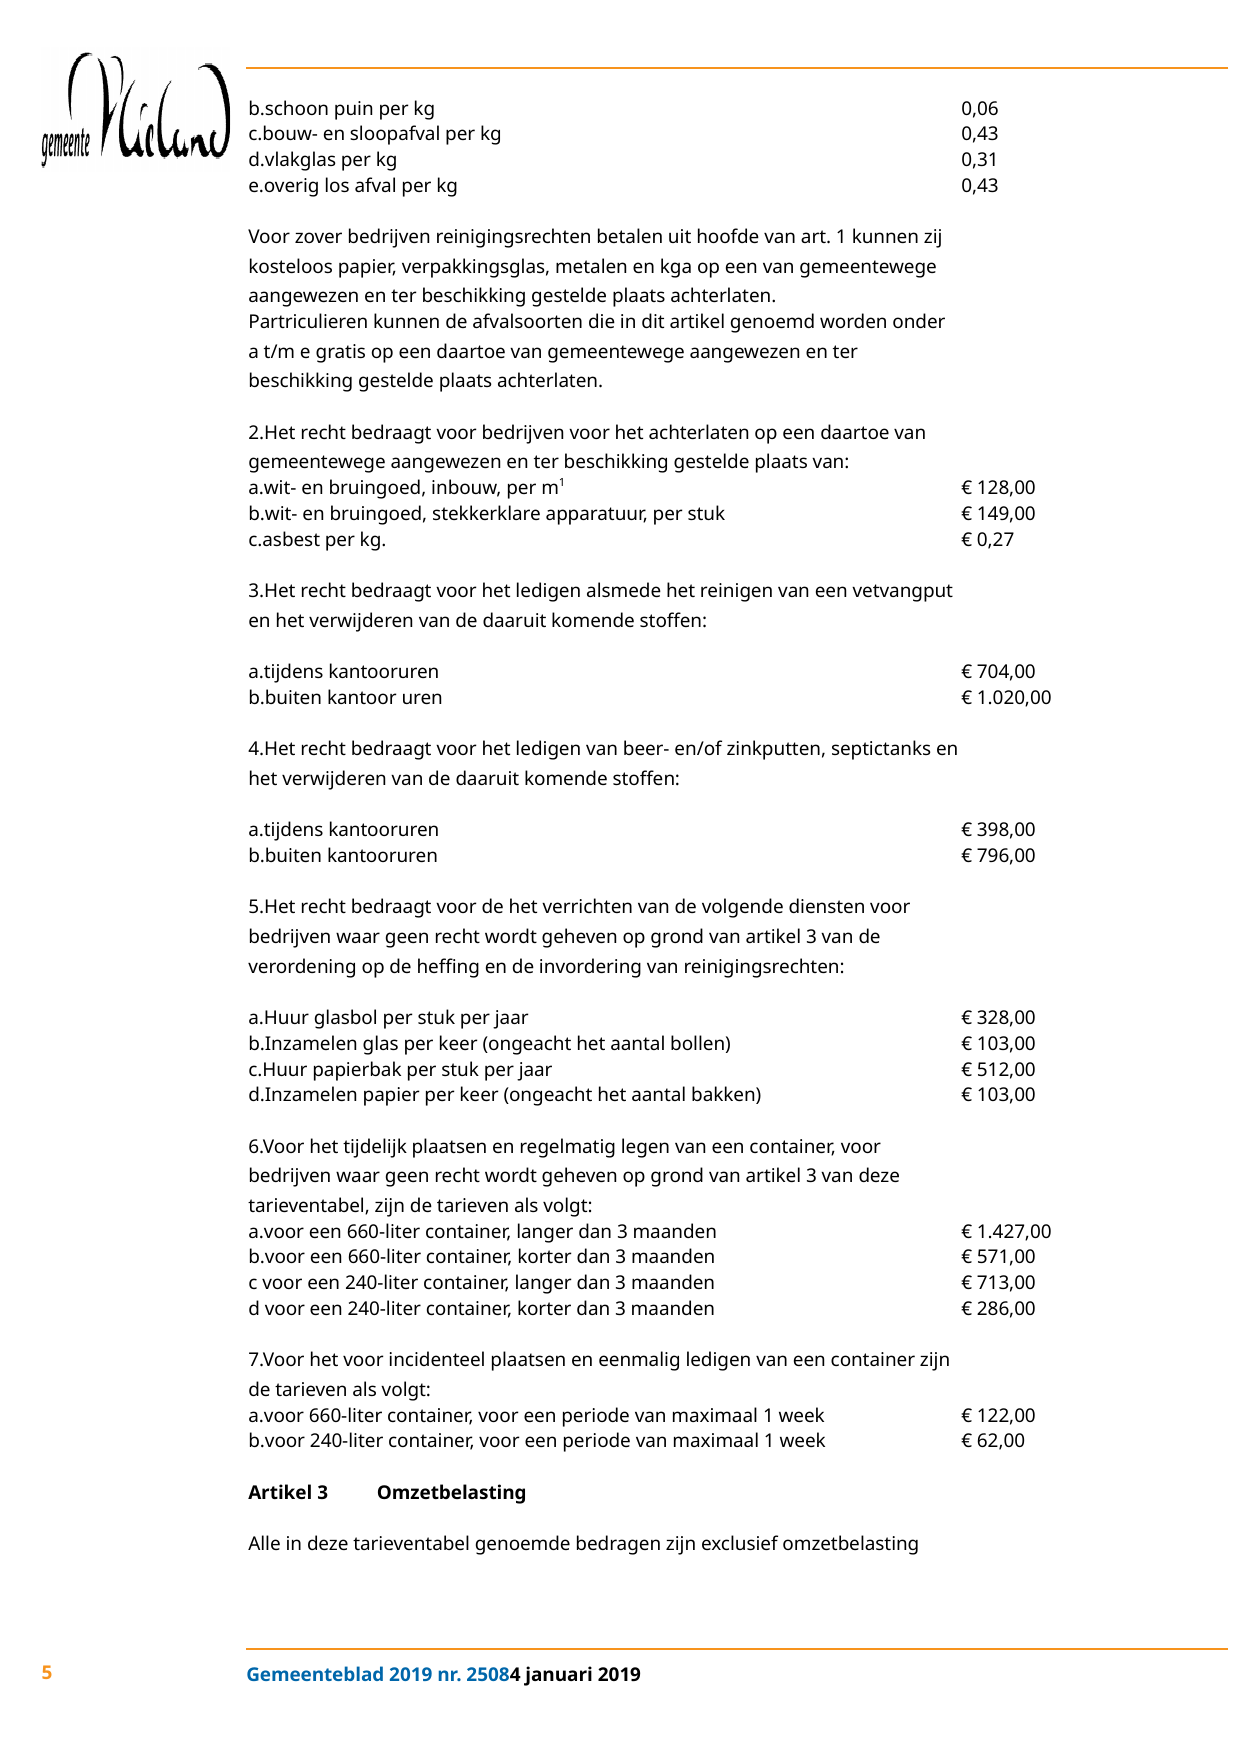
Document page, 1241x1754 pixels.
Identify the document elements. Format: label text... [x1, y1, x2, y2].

table_cell [961, 1556, 1152, 1582]
table_cell a.tijdens kantooruren [248, 816, 961, 842]
table_cell b.buiten kantooruren [248, 842, 961, 868]
table_cell [961, 224, 1152, 308]
table_cell a.tijdens kantooruren [248, 658, 961, 684]
table_cell [248, 633, 961, 658]
table_cell [961, 308, 1152, 393]
table_cell [961, 393, 1152, 419]
table_cell [248, 393, 961, 419]
table_cell [961, 979, 1152, 1004]
table_cell c.asbest per kg. [248, 526, 961, 551]
table_cell € 328,00 [961, 1004, 1152, 1030]
table_cell € 1.427,00 [961, 1218, 1152, 1243]
table_cell [961, 1479, 1152, 1505]
table_cell [961, 633, 1152, 658]
table_cell a.voor 660-liter container, voor een periode van maximaal 1 week [248, 1402, 961, 1427]
table_cell [248, 1582, 961, 1608]
table_cell a.voor een 660-liter container, langer dan 3 maanden [248, 1218, 961, 1243]
table_cell € 149,00 [961, 500, 1152, 526]
picture [41, 47, 231, 172]
table_cell [961, 1582, 1152, 1608]
table_cell d.vlakglas per kg [248, 146, 961, 172]
table_cell € 512,00 [961, 1056, 1152, 1081]
table_cell 0,43 [961, 121, 1152, 146]
table_cell Alle in deze tarieventabel genoemde bedragen zijn exclusief omzetbelasting [248, 1530, 961, 1556]
table_cell [961, 1346, 1152, 1402]
table_cell 7.Voor het voor incidenteel plaatsen en eenmalig ledigen van een container zijn de tarieven als volgt: [248, 1346, 961, 1402]
table_cell c.Huur papierbak per stuk per jaar [248, 1056, 961, 1081]
table_cell 4.Het recht bedraagt voor het ledigen van beer- en/of zinkputten, septictanks en het verwijderen van de daaruit komende stoffen: [248, 735, 961, 791]
table_cell [248, 198, 961, 223]
table_cell 6.Voor het tijdelijk plaatsen en regelmatig legen van een container, voor bedrijven waar geen recht wordt geheven op grond van artikel 3 van deze tarieventabel, zijn de tarieven als volgt: [248, 1133, 961, 1218]
table_cell € 1.020,00 [961, 684, 1152, 710]
table_cell [248, 1556, 961, 1582]
table_cell b.voor 240-liter container, voor een periode van maximaal 1 week [248, 1428, 961, 1453]
table_cell 0,43 [961, 172, 1152, 198]
table_cell 2.Het recht bedraagt voor bedrijven voor het achterlaten op een daartoe van gemeentewege aangewezen en ter beschikking gestelde plaats van: [248, 419, 961, 474]
table_cell [248, 1453, 961, 1479]
table_cell d.Inzamelen papier per keer (ongeacht het aantal bakken) [248, 1081, 961, 1107]
table_cell b.voor een 660-liter container, korter dan 3 maanden [248, 1244, 961, 1269]
table_cell d voor een 240-liter container, korter dan 3 maanden [248, 1295, 961, 1321]
table_cell [961, 1530, 1152, 1556]
table_cell b.Inzamelen glas per keer (ongeacht het aantal bollen) [248, 1030, 961, 1056]
table_cell € 0,27 [961, 526, 1152, 551]
table_cell [961, 551, 1152, 577]
table_cell € 122,00 [961, 1402, 1152, 1427]
table_cell b.wit- en bruingoed, stekkerklare apparatuur, per stuk [248, 500, 961, 526]
table_cell [961, 735, 1152, 791]
table_cell b.buiten kantoor uren [248, 684, 961, 710]
table_cell 0,31 [961, 146, 1152, 172]
table_cell [248, 868, 961, 894]
table_cell [248, 1505, 961, 1530]
table_cell b.schoon puin per kg [248, 95, 961, 121]
table_cell [961, 1321, 1152, 1346]
table_cell [961, 1453, 1152, 1479]
table_cell [248, 710, 961, 735]
table_cell [248, 979, 961, 1004]
table_cell € 103,00 [961, 1030, 1152, 1056]
table_cell [248, 551, 961, 577]
table_cell € 398,00 [961, 816, 1152, 842]
table_cell € 796,00 [961, 842, 1152, 868]
table_cell [961, 791, 1152, 816]
table_cell € 713,00 [961, 1269, 1152, 1295]
table_cell [961, 1107, 1152, 1133]
table_cell c.bouw- en sloopafval per kg [248, 121, 961, 146]
table_cell e.overig los afval per kg [248, 172, 961, 198]
table_cell [961, 1133, 1152, 1218]
table_cell a.wit- en bruingoed, inbouw, per m1 [248, 474, 961, 500]
table_cell [961, 710, 1152, 735]
table_cell € 286,00 [961, 1295, 1152, 1321]
table_cell [248, 1107, 961, 1133]
table_cell a.Huur glasbol per stuk per jaar [248, 1004, 961, 1030]
table_cell [961, 894, 1152, 978]
table_cell € 62,00 [961, 1428, 1152, 1453]
table_cell [961, 868, 1152, 894]
table_cell Artikel 3 Omzetbelasting [248, 1479, 961, 1505]
table_cell € 704,00 [961, 658, 1152, 684]
table_cell Partriculieren kunnen de afvalsoorten die in dit artikel genoemd worden onder a t/m e gratis op een daartoe van gemeentewege aangewezen en ter beschikking gestelde plaats achterlaten. [248, 308, 961, 393]
table_cell [961, 1505, 1152, 1530]
table_cell € 128,00 [961, 474, 1152, 500]
table_cell 3.Het recht bedraagt voor het ledigen alsmede het reinigen van een vetvangput en het verwijderen van de daaruit komende stoffen: [248, 577, 961, 632]
table_cell 0,06 [961, 95, 1152, 121]
table_cell € 571,00 [961, 1244, 1152, 1269]
table_cell 5.Het recht bedraagt voor de het verrichten van de volgende diensten voor bedrijven waar geen recht wordt geheven op grond van artikel 3 van de verordening op de heffing en de invordering van reinigingsrechten: [248, 894, 961, 978]
table_cell € 103,00 [961, 1081, 1152, 1107]
table_cell [961, 577, 1152, 632]
table_cell c voor een 240-liter container, langer dan 3 maanden [248, 1269, 961, 1295]
table_cell [248, 1321, 961, 1346]
table_cell [961, 198, 1152, 223]
table_cell [248, 791, 961, 816]
table_cell Voor zover bedrijven reinigingsrechten betalen uit hoofde van art. 1 kunnen zij kosteloos papier, verpakkingsglas, metalen en kga op een van gemeentewege aangewezen en ter beschikking gestelde plaats achterlaten. [248, 224, 961, 308]
table_cell [961, 419, 1152, 474]
